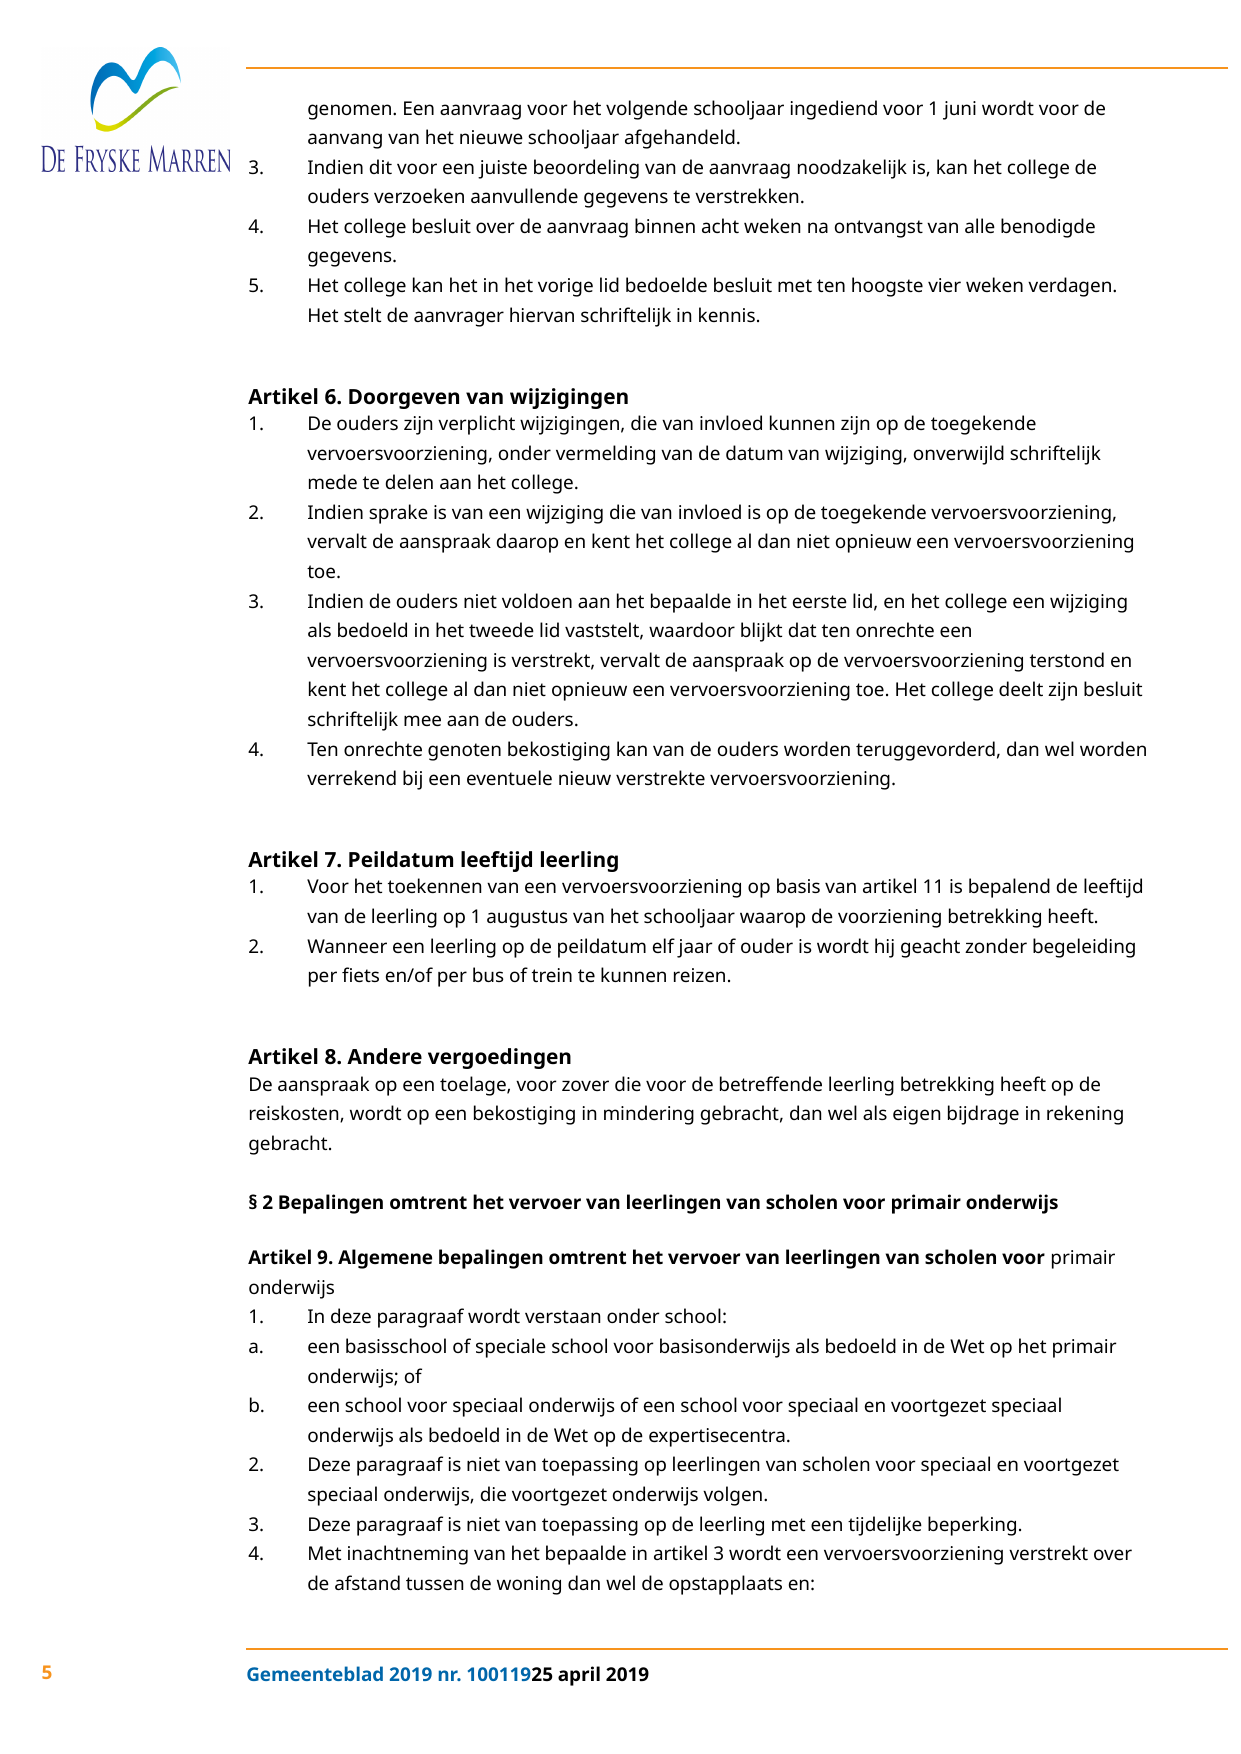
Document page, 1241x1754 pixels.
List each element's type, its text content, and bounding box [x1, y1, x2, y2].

text Artikel 7. Peildatum leeftijd leerling [248, 845, 1152, 874]
list Ten onrechte genoten bekostiging kan van de ouders worden teruggevorderd, dan wel worden verrekend bij een eventuele nieuw verstrekte vervoersvoorziening. [248, 736, 1152, 791]
text Artikel 6. Doorgeven van wijzigingen [248, 382, 1152, 410]
list Het college besluit over de aanvraag binnen acht weken na ontvangst van alle benodigde gegevens. [248, 213, 1152, 268]
list De ouders zijn verplicht wijzigingen, die van invloed kunnen zijn op de toegekende vervoersvoorziening, onder vermelding van de datum van wijziging, onverwijld schriftelijk mede te delen aan het college. [248, 410, 1152, 495]
list een school voor speciaal onderwijs of een school voor speciaal en voortgezet speciaal onderwijs als bedoeld in de Wet op de expertisecentra. [248, 1392, 1152, 1448]
list een basisschool of speciale school voor basisonderwijs als bedoeld in de Wet op het primair onderwijs; of [248, 1333, 1152, 1389]
list In deze paragraaf wordt verstaan onder school: [248, 1304, 1152, 1329]
list Het college kan het in het vorige lid bedoelde besluit met ten hoogste vier weken verdagen. Het stelt de aanvrager hiervan schriftelijk in kennis. [248, 272, 1152, 328]
text Artikel 9. Algemene bepalingen omtrent het vervoer van leerlingen van scholen voor primair onderwijs [248, 1244, 1152, 1300]
list genomen. Een aanvraag voor het volgende schooljaar ingediend voor 1 juni wordt voor de aanvang van het nieuwe schooljaar afgehandeld. [248, 95, 1152, 150]
list Voor het toekennen van een vervoersvoorziening op basis van artikel 11 is bepalend de leeftijd van de leerling op 1 augustus van het schooljaar waarop de voorziening betrekking heeft. [248, 874, 1152, 929]
list Indien sprake is van een wijziging die van invloed is op de toegekende vervoersvoorziening, vervalt de aanspraak daarop en kent het college al dan niet opnieuw een vervoersvoorziening toe. [248, 499, 1152, 584]
picture [41, 47, 231, 172]
list Met inachtneming van het bepaalde in artikel 3 wordt een vervoersvoorziening verstrekt over de afstand tussen de woning dan wel de opstapplaats en: [248, 1540, 1152, 1596]
list Indien dit voor een juiste beoordeling van de aanvraag noodzakelijk is, kan het college de ouders verzoeken aanvullende gegevens te verstrekken. [248, 154, 1152, 209]
list Wanneer een leerling op de peildatum elf jaar of ouder is wordt hij geacht zonder begeleiding per fiets en/of per bus of trein te kunnen reizen. [248, 933, 1152, 988]
text § 2 Bepalingen omtrent het vervoer van leerlingen van scholen voor primair onderwijs [248, 1189, 1152, 1215]
list Deze paragraaf is niet van toepassing op de leerling met een tijdelijke beperking. [248, 1511, 1152, 1537]
text Artikel 8. Andere vergoedingen [248, 1042, 1152, 1071]
list Indien de ouders niet voldoen aan het bepaalde in het eerste lid, en het college een wijziging als bedoeld in het tweede lid vaststelt, waardoor blijkt dat ten onrechte een vervoersvoorziening is verstrekt, vervalt de aanspraak op de vervoersvoorziening terstond en kent het college al dan niet opnieuw een vervoersvoorziening toe. Het college deelt zijn besluit schriftelijk mee aan de ouders. [248, 588, 1152, 732]
text De aanspraak op een toelage, voor zover die voor de betreffende leerling betrekking heeft op de reiskosten, wordt op een bekostiging in mindering gebracht, dan wel als eigen bijdrage in rekening gebracht. [248, 1071, 1152, 1156]
list Deze paragraaf is niet van toepassing op leerlingen van scholen voor speciaal en voortgezet speciaal onderwijs, die voortgezet onderwijs volgen. [248, 1452, 1152, 1507]
